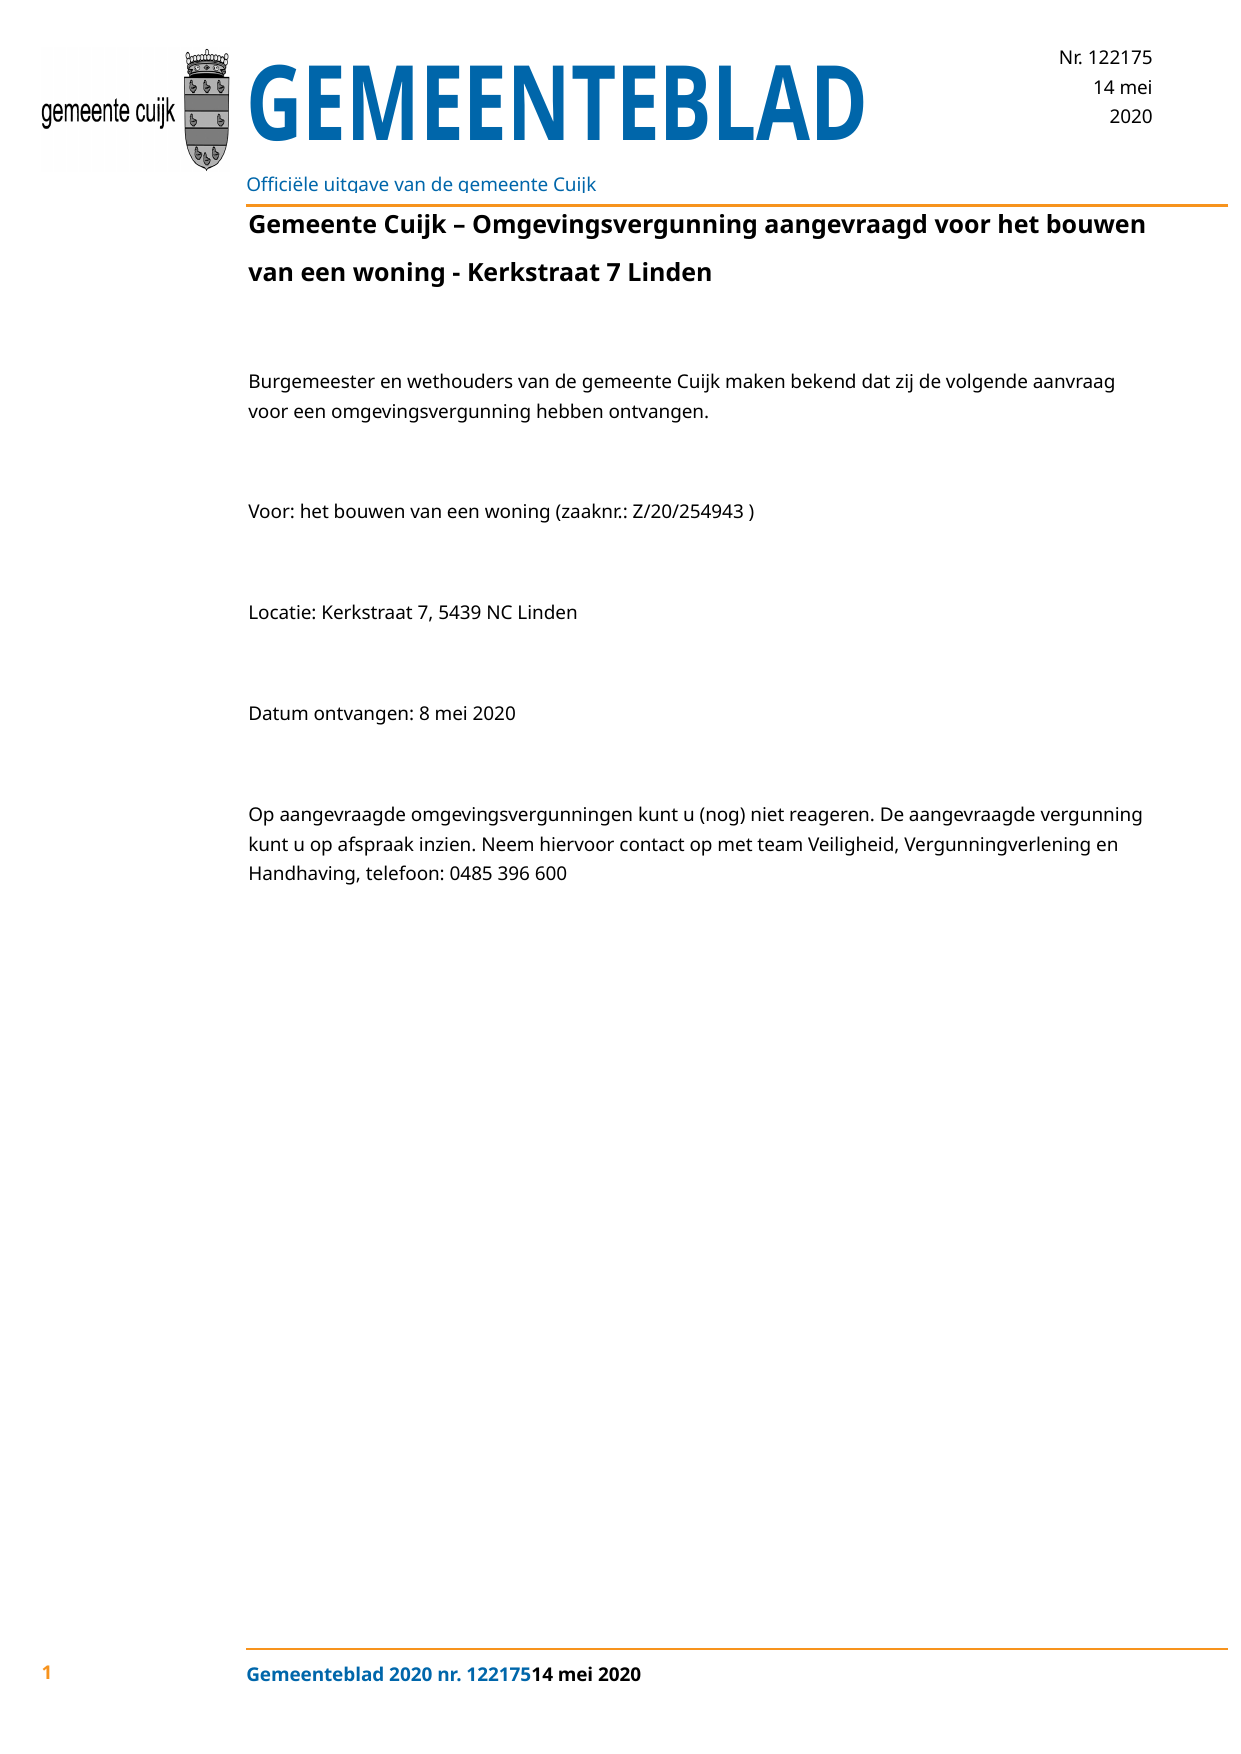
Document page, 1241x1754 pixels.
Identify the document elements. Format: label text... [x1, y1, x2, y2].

picture [41, 47, 231, 172]
text Burgemeester en wethouders van de gemeente Cuijk maken bekend dat zij de volgende aanvraag voor een omgevingsvergunning hebben ontvangen. [248, 368, 1152, 424]
text Gemeente Cuijk – Omgevingsvergunning aangevraagd voor het bouwen van een woning - Kerkstraat 7 Linden [248, 207, 1152, 288]
text Op aangevraagde omgevingsvergunningen kunt u (nog) niet reageren. De aangevraagde vergunning kunt u op afspraak inzien. Neem hiervoor contact op met team Veiligheid, Vergunningverlening en Handhaving, telefoon: 0485 396 600 [248, 801, 1152, 886]
text Voor: het bouwen van een woning (zaaknr.: Z/20/254943 ) [248, 499, 1152, 524]
text Locatie: Kerkstraat 7, 5439 NC Linden [248, 599, 1152, 625]
text Datum ontvangen: 8 mei 2020 [248, 700, 1152, 726]
